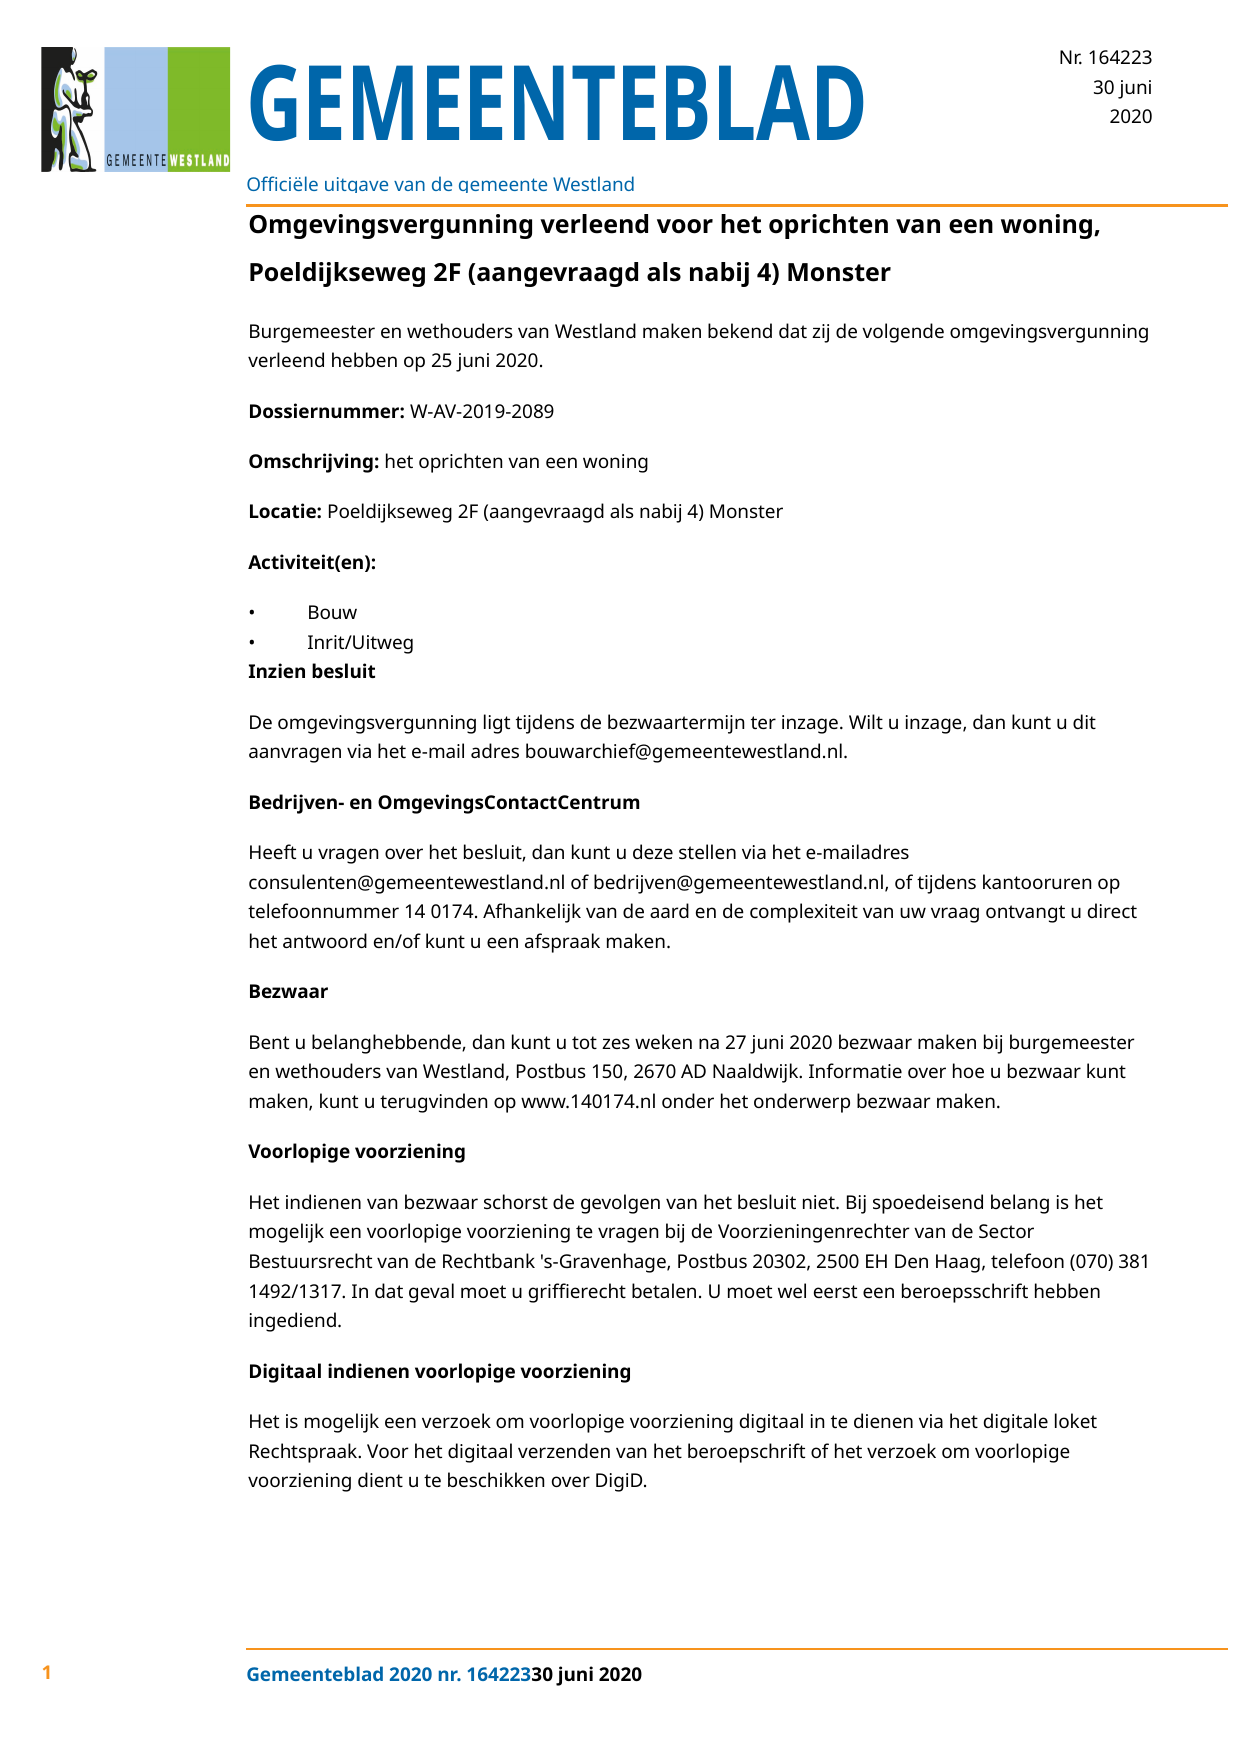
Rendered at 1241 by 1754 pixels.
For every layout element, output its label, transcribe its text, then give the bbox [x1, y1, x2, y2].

text Bedrijven- en OmgevingsContactCentrum [248, 789, 1152, 815]
text Bent u belanghebbende, dan kunt u tot zes weken na 27 juni 2020 bezwaar maken bij burgemeester en wethouders van Westland, Postbus 150, 2670 AD Naaldwijk. Informatie over hoe u bezwaar kunt maken, kunt u terugvinden op www.140174.nl onder het onderwerp bezwaar maken. [248, 1029, 1152, 1114]
text De omgevingsvergunning ligt tijdens de bezwaartermijn ter inzage. Wilt u inzage, dan kunt u dit aanvragen via het e-mail adres bouwarchief@gemeentewestland.nl. [248, 709, 1152, 764]
text Bezwaar [248, 979, 1152, 1004]
text Dossiernummer: W-AV-2019-2089 [248, 398, 1152, 424]
text Inzien besluit [248, 659, 1152, 684]
text Burgemeester en wethouders van Westland maken bekend dat zij de volgende omgevingsvergunning verleend hebben op 25 juni 2020. [248, 318, 1152, 373]
text Activiteit(en): [248, 549, 1152, 575]
text Omgevingsvergunning verleend voor het oprichten van een woning, Poeldijkseweg 2F (aangevraagd als nabij 4) Monster [248, 207, 1152, 288]
text Heeft u vragen over het besluit, dan kunt u deze stellen via het e-mailadres consulenten@gemeentewestland.nl of bedrijven@gemeentewestland.nl, of tijdens kantooruren op telefoonnummer 14 0174. Afhankelijk van de aard en de complexiteit van uw vraag ontvangt u direct het antwoord en/of kunt u een afspraak maken. [248, 839, 1152, 954]
text Locatie: Poeldijkseweg 2F (aangevraagd als nabij 4) Monster [248, 499, 1152, 524]
text Het indienen van bezwaar schorst de gevolgen van het besluit niet. Bij spoedeisend belang is het mogelijk een voorlopige voorziening te vragen bij de Voorzieningenrechter van de Sector Bestuursrecht van de Rechtbank 's-Gravenhage, Postbus 20302, 2500 EH Den Haag, telefoon (070) 381 1492/1317. In dat geval moet u griffierecht betalen. U moet wel eerst een beroepsschrift hebben ingediend. [248, 1189, 1152, 1333]
text Het is mogelijk een verzoek om voorlopige voorziening digitaal in te dienen via het digitale loket Rechtspraak. Voor het digitaal verzenden van het beroepschrift of het verzoek om voorlopige voorziening dient u te beschikken over DigiD. [248, 1408, 1152, 1493]
text Omschrijving: het oprichten van een woning [248, 448, 1152, 474]
text Digitaal indienen voorlopige voorziening [248, 1358, 1152, 1384]
list Inrit/Uitweg [248, 629, 1152, 655]
text Voorlopige voorziening [248, 1139, 1152, 1164]
list Bouw [248, 599, 1152, 625]
picture [41, 47, 231, 172]
